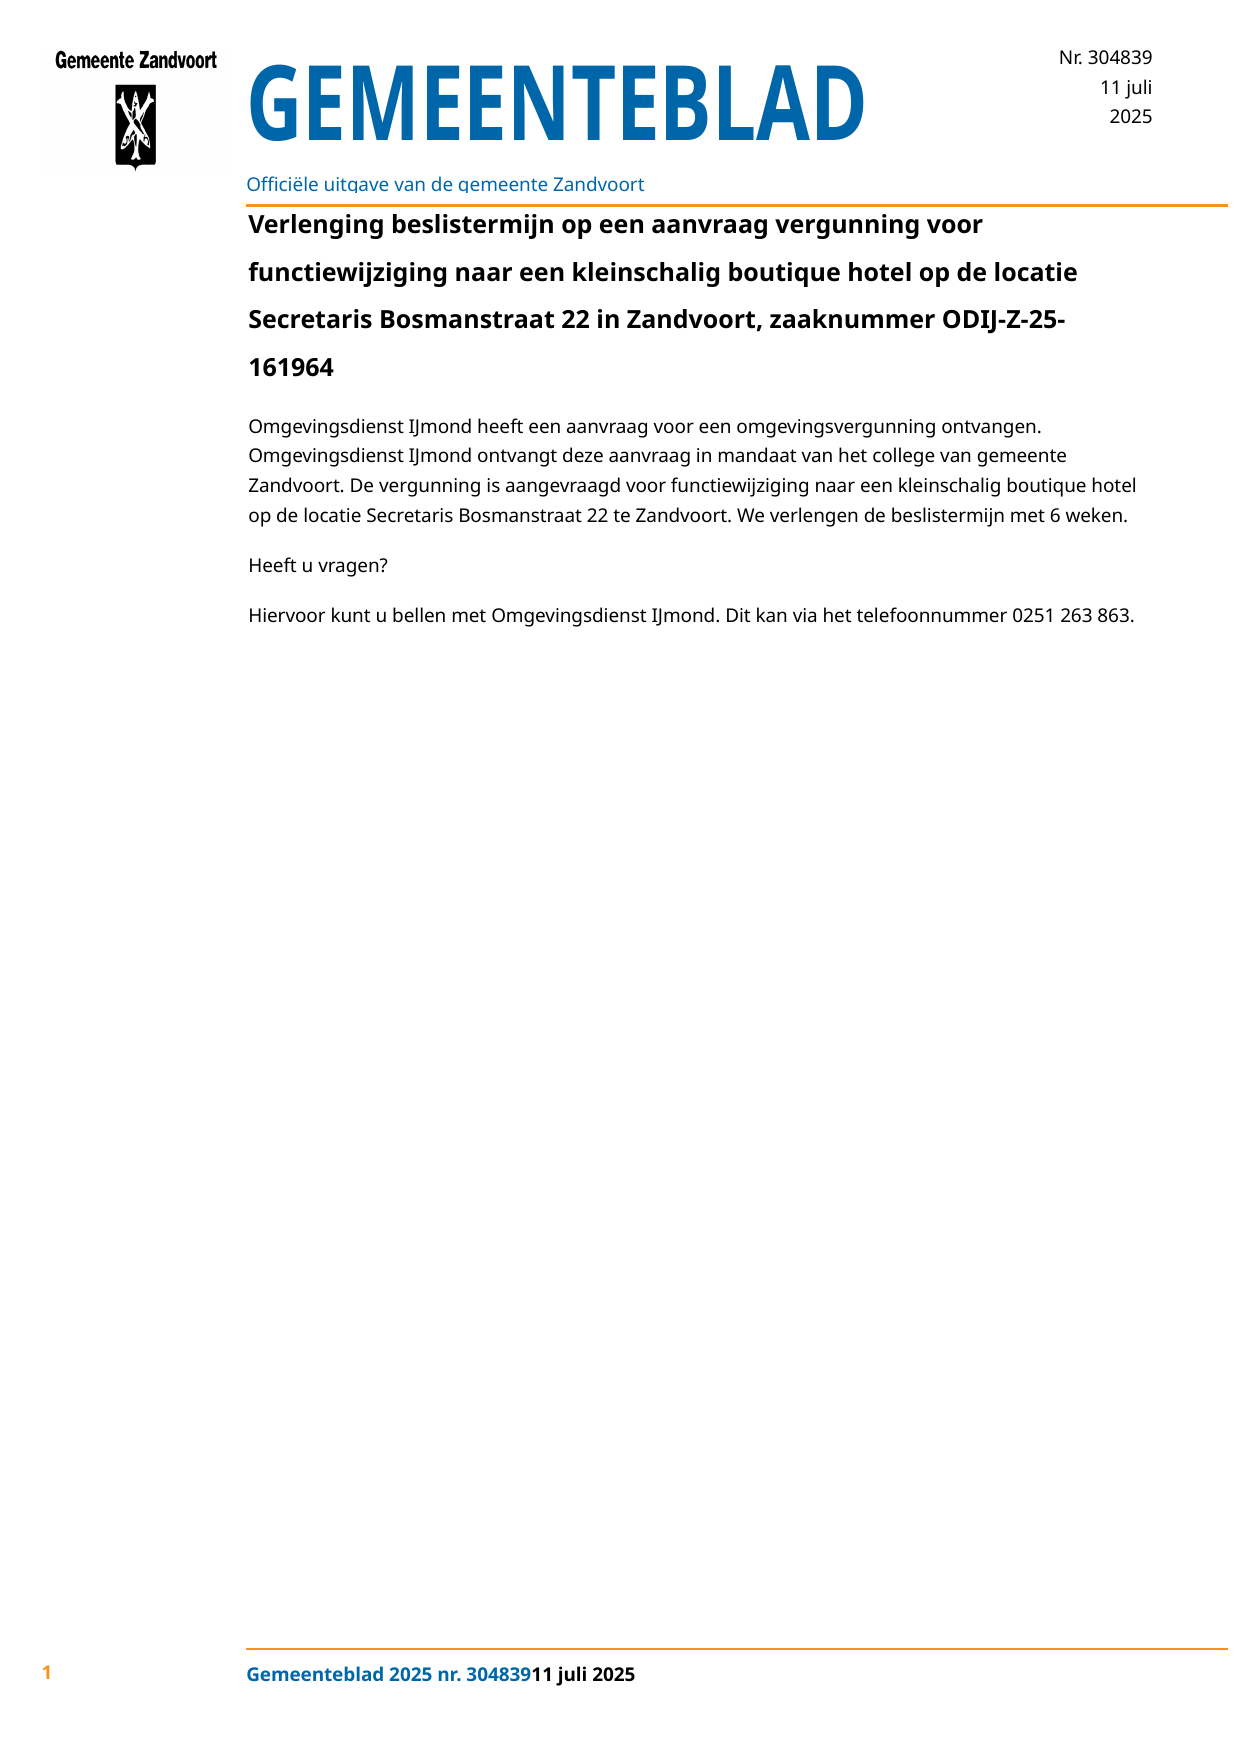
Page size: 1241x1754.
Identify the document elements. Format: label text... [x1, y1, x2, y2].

text Heeft u vragen? [248, 552, 1152, 578]
picture [41, 47, 231, 172]
text Omgevingsdienst IJmond heeft een aanvraag voor een omgevingsvergunning ontvangen. Omgevingsdienst IJmond ontvangt deze aanvraag in mandaat van het college van gemeente Zandvoort. De vergunning is aangevraagd voor functiewijziging naar een kleinschalig boutique hotel op de locatie Secretaris Bosmanstraat 22 te Zandvoort. We verlengen de beslistermijn met 6 weken. [248, 413, 1152, 528]
text Verlenging beslistermijn op een aanvraag vergunning voor functiewijziging naar een kleinschalig boutique hotel op de locatie Secretaris Bosmanstraat 22 in Zandvoort, zaaknummer ODIJ-Z-25-161964 [248, 207, 1152, 384]
text Hiervoor kunt u bellen met Omgevingsdienst IJmond. Dit kan via het telefoonnummer 0251 263 863. [248, 603, 1152, 628]
